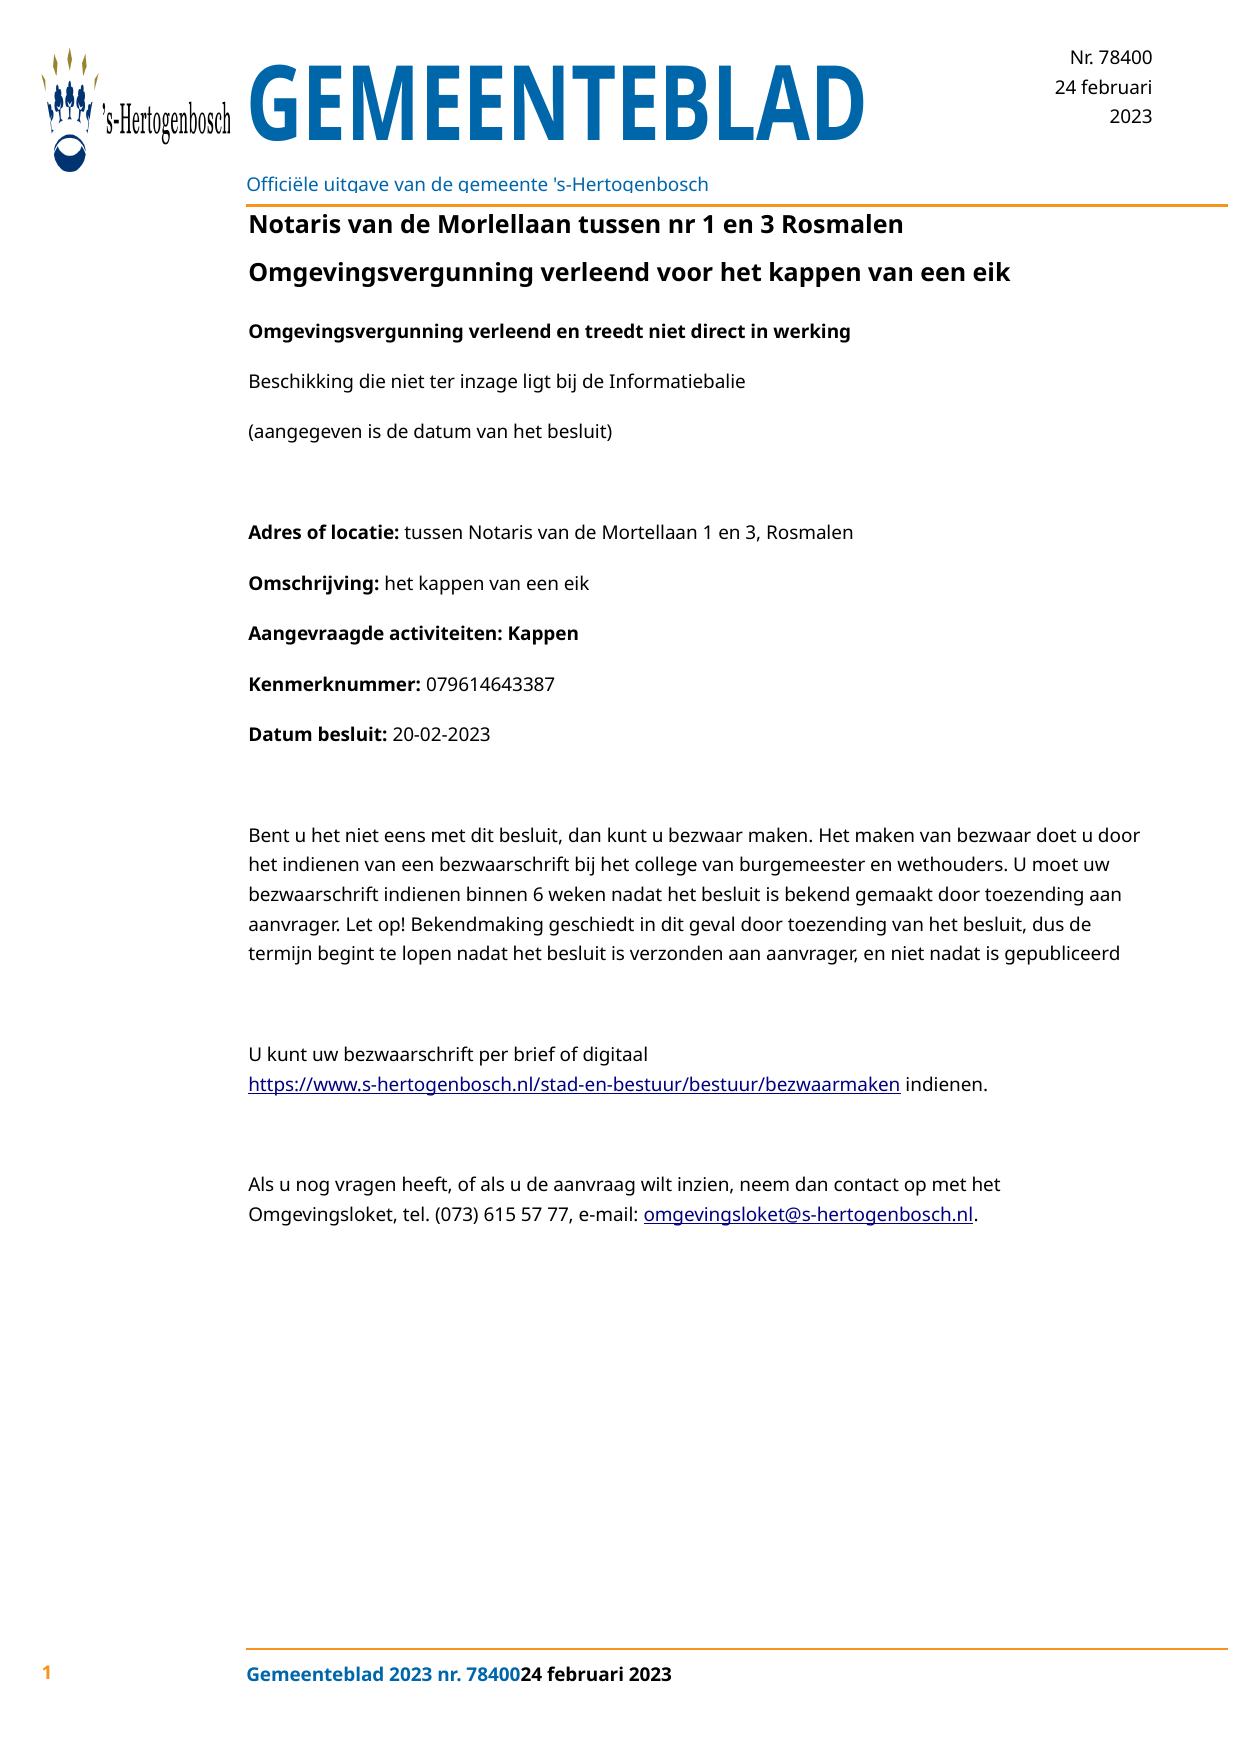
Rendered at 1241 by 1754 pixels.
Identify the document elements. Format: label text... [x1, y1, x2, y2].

text U kunt uw bezwaarschrift per brief of digitaal https://www.s-hertogenbosch.nl/stad-en-bestuur/bestuur/bezwaarmaken indienen. [248, 1041, 1152, 1097]
text Notaris van de Morlellaan tussen nr 1 en 3 Rosmalen Omgevingsvergunning verleend voor het kappen van een eik [248, 207, 1152, 288]
text Bent u het niet eens met dit besluit, dan kunt u bezwaar maken. Het maken van bezwaar doet u door het indienen van een bezwaarschrift bij het college van burgemeester en wethouders. U moet uw bezwaarschrift indienen binnen 6 weken nadat het besluit is bekend gemaakt door toezending aan aanvrager. Let op! Bekendmaking geschiedt in dit geval door toezending van het besluit, dus de termijn begint te lopen nadat het besluit is verzonden aan aanvrager, en niet nadat is gepubliceerd [248, 822, 1152, 966]
text Aangevraagde activiteiten: Kappen [248, 620, 1152, 646]
text Beschikking die niet ter inzage ligt bij de Informatiebalie [248, 368, 1152, 394]
text Als u nog vragen heeft, of als u de aanvraag wilt inzien, neem dan contact op met het Omgevingsloket, tel. (073) 615 57 77, e-mail: omgevingsloket@s-hertogenbosch.nl. [248, 1172, 1152, 1227]
text Adres of locatie: tussen Notaris van de Mortellaan 1 en 3, Rosmalen [248, 519, 1152, 545]
text Omgevingsvergunning verleend en treedt niet direct in werking [248, 318, 1152, 344]
text Omschrijving: het kappen van een eik [248, 570, 1152, 596]
text Kenmerknummer: 079614643387 [248, 671, 1152, 697]
picture [41, 47, 231, 172]
text (aangegeven is de datum van het besluit) [248, 419, 1152, 444]
text Datum besluit: 20-02-2023 [248, 721, 1152, 747]
